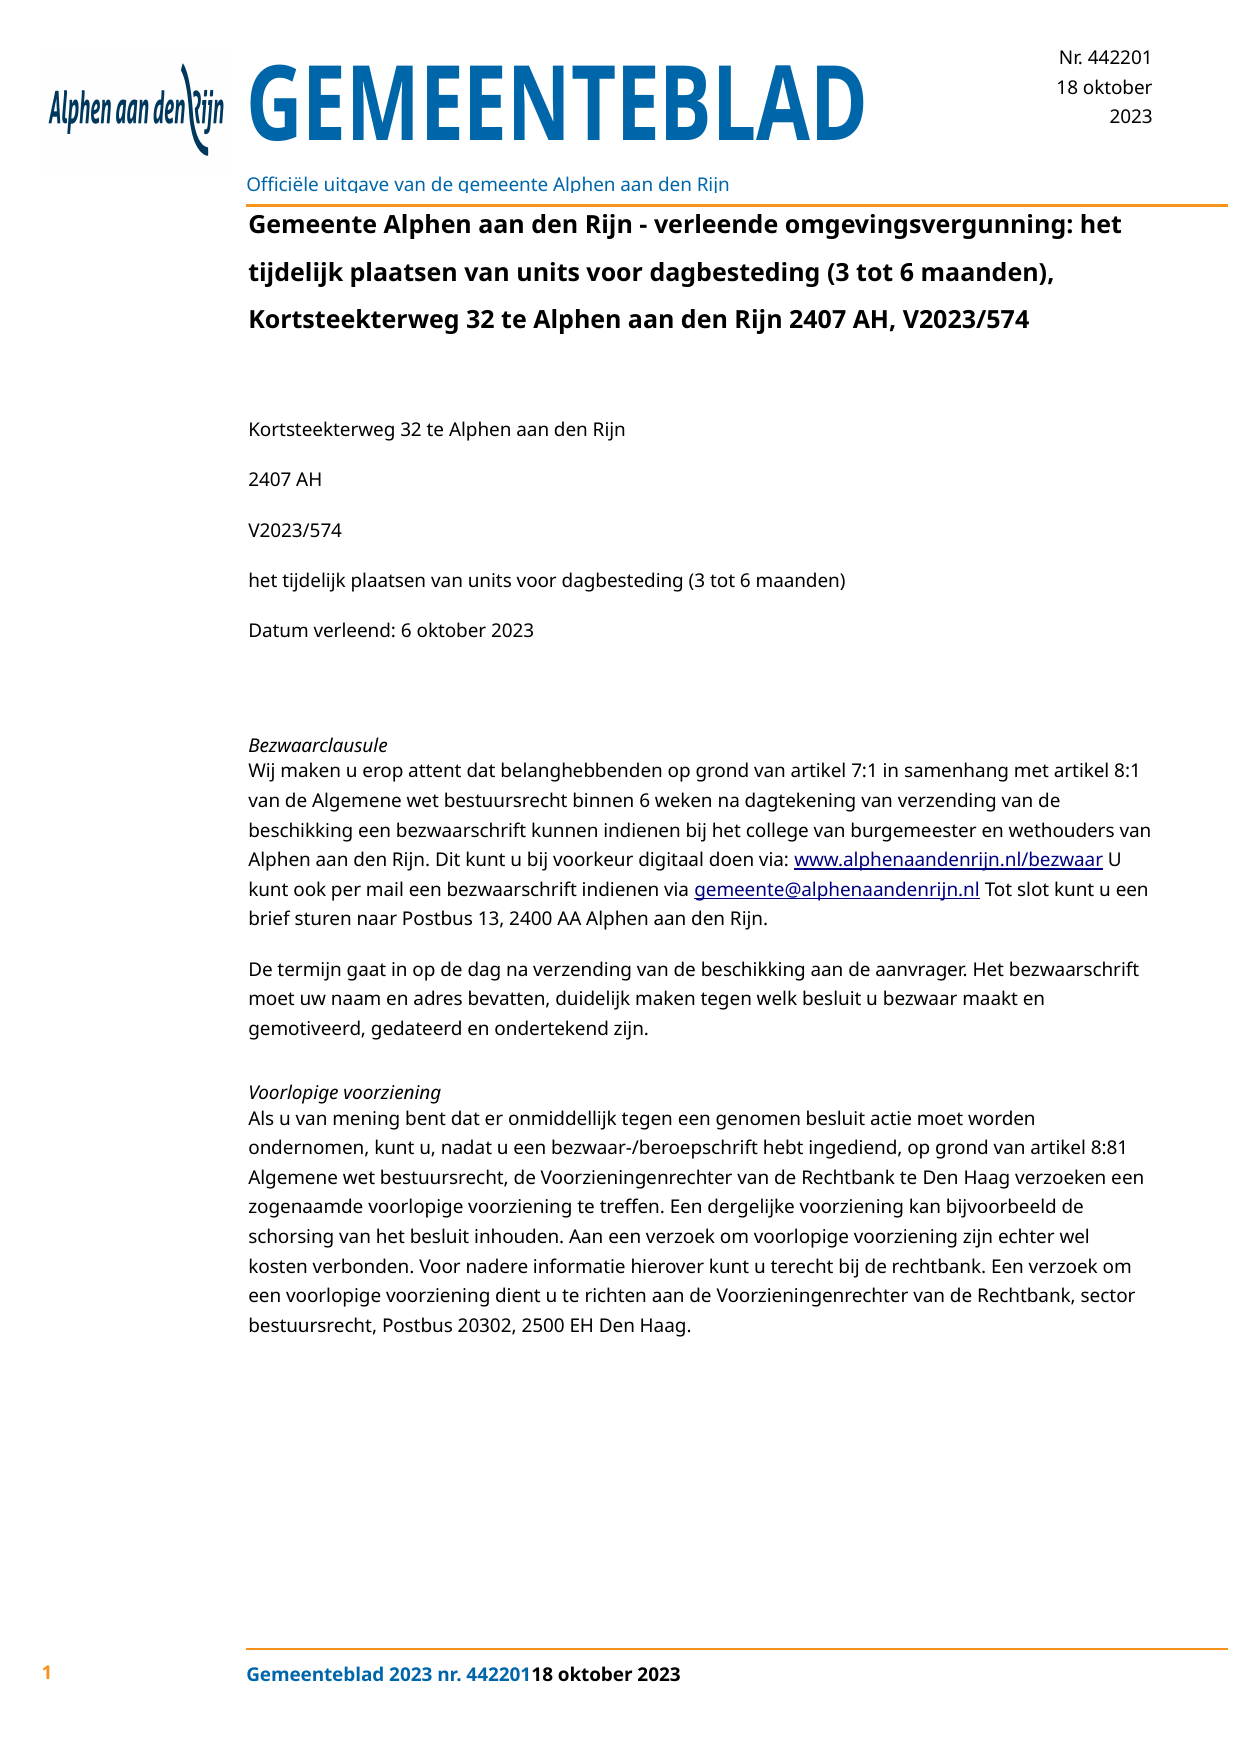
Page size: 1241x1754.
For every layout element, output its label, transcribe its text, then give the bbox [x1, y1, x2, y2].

text Datum verleend: 6 oktober 2023 [248, 618, 1152, 643]
picture [41, 47, 231, 172]
text Voorlopige voorziening [248, 1079, 1152, 1105]
text Wij maken u erop attent dat belanghebbenden op grond van artikel 7:1 in samenhang met artikel 8:1 van de Algemene wet bestuursrecht binnen 6 weken na dagtekening van verzending van de beschikking een bezwaarschrift kunnen indienen bij het college van burgemeester en wethouders van Alphen aan den Rijn. Dit kunt u bij voorkeur digitaal doen via: www.alphenaandenrijn.nl/bezwaar U kunt ook per mail een bezwaarschrift indienen via gemeente@alphenaandenrijn.nl Tot slot kunt u een brief sturen naar Postbus 13, 2400 AA Alphen aan den Rijn. [248, 758, 1152, 931]
text Als u van mening bent dat er onmiddellijk tegen een genomen besluit actie moet worden ondernomen, kunt u, nadat u een bezwaar-/beroepschrift hebt ingediend, op grond van artikel 8:81 Algemene wet bestuursrecht, de Voorzieningenrechter van de Rechtbank te Den Haag verzoeken een zogenaamde voorlopige voorziening te treffen. Een dergelijke voorziening kan bijvoorbeeld de schorsing van het besluit inhouden. Aan een verzoek om voorlopige voorziening zijn echter wel kosten verbonden. Voor nadere informatie hierover kunt u terecht bij de rechtbank. Een verzoek om een voorlopige voorziening dient u te richten aan de Voorzieningenrechter van de Rechtbank, sector bestuursrecht, Postbus 20302, 2500 EH Den Haag. [248, 1105, 1152, 1338]
text Kortsteekterweg 32 te Alphen aan den Rijn [248, 416, 1152, 442]
text het tijdelijk plaatsen van units voor dagbesteding (3 tot 6 maanden) [248, 567, 1152, 593]
text 2407 AH [248, 466, 1152, 492]
text De termijn gaat in op de dag na verzending van de beschikking aan de aanvrager. Het bezwaarschrift moet uw naam en adres bevatten, duidelijk maken tegen welk besluit u bezwaar maakt en gemotiveerd, gedateerd en ondertekend zijn. [248, 956, 1152, 1041]
text V2023/574 [248, 517, 1152, 542]
text Gemeente Alphen aan den Rijn - verleende omgevingsvergunning: het tijdelijk plaatsen van units voor dagbesteding (3 tot 6 maanden), Kortsteekterweg 32 te Alphen aan den Rijn 2407 AH, V2023/574 [248, 207, 1152, 336]
text Bezwaarclausule [248, 732, 1152, 758]
